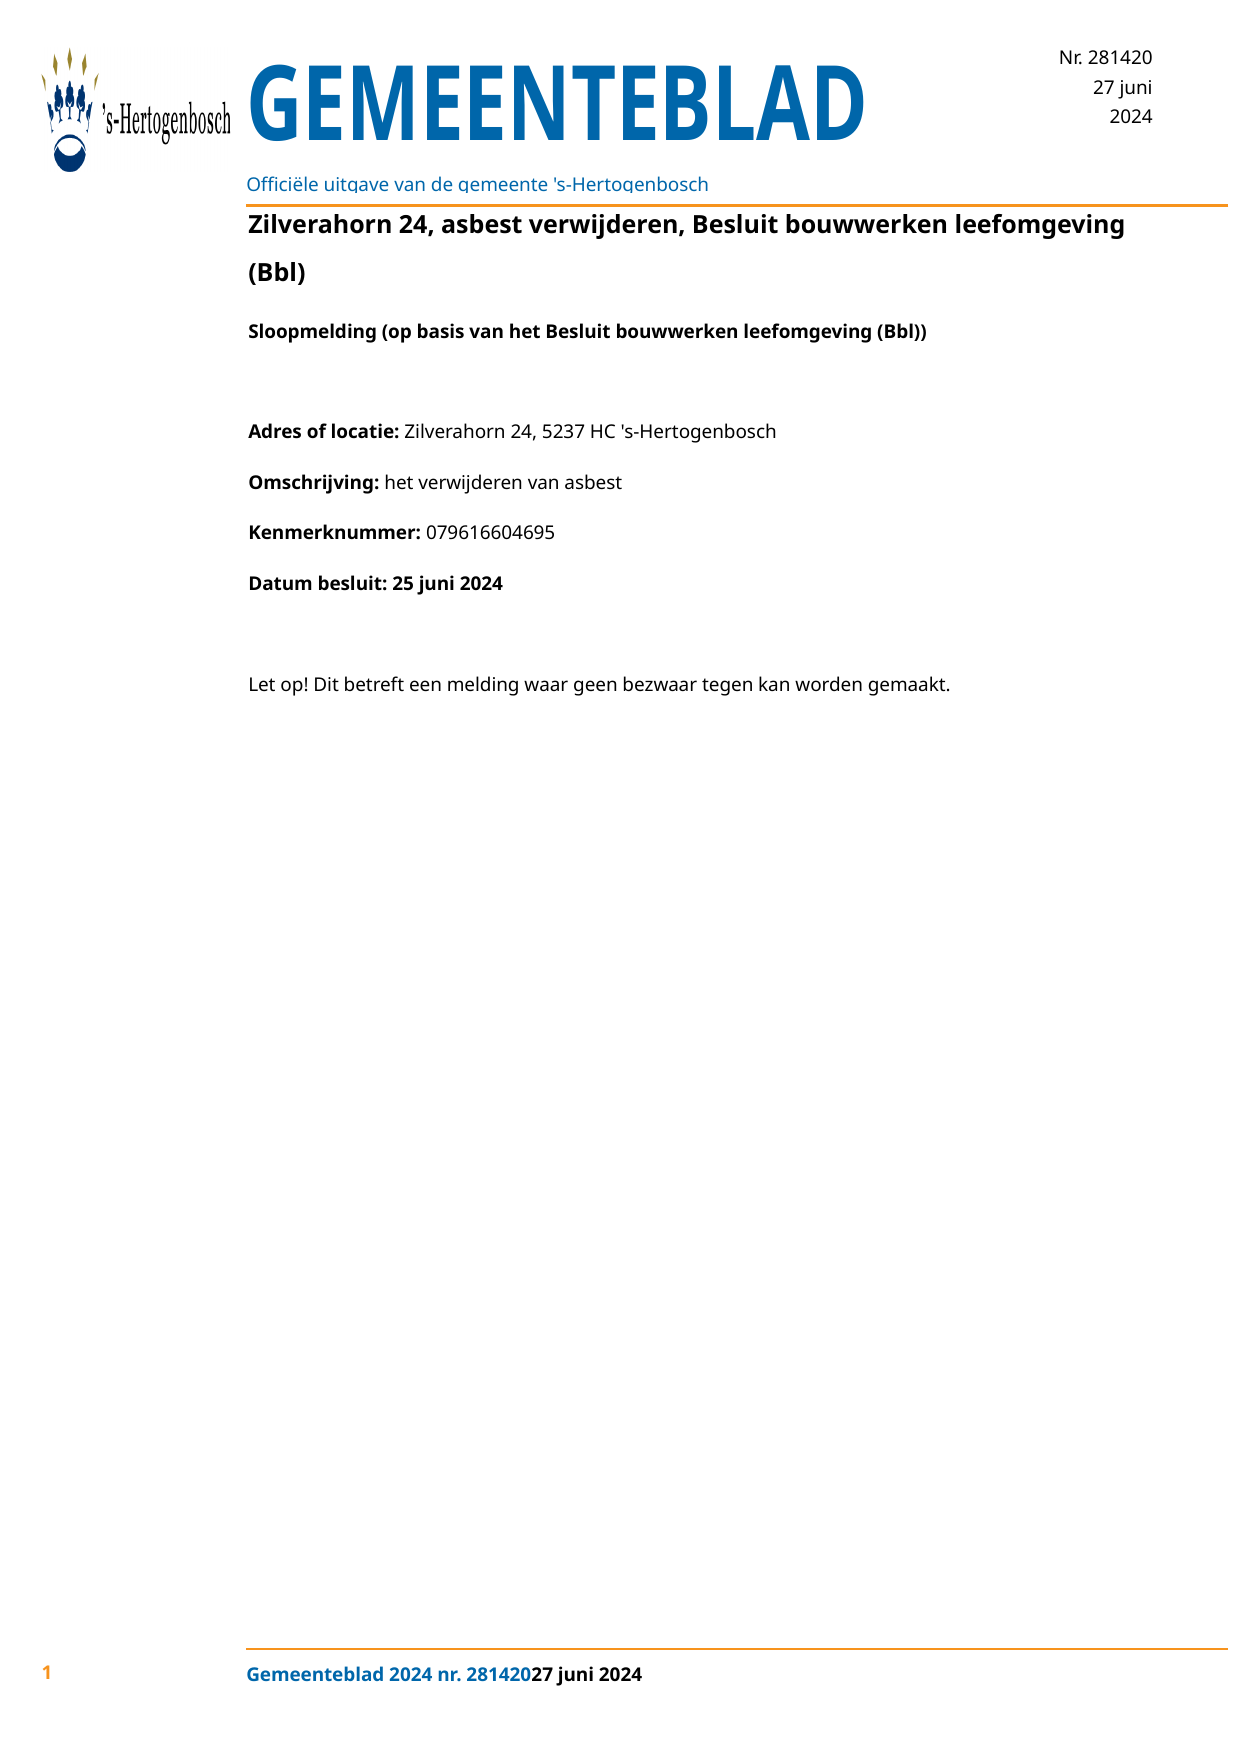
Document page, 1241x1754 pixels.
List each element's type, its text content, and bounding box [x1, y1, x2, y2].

text Let op! Dit betreft een melding waar geen bezwaar tegen kan worden gemaakt. [248, 671, 1152, 697]
text Zilverahorn 24, asbest verwijderen, Besluit bouwwerken leefomgeving (Bbl) [248, 207, 1152, 288]
text Kenmerknummer: 079616604695 [248, 519, 1152, 545]
picture [41, 47, 231, 172]
text Datum besluit: 25 juni 2024 [248, 570, 1152, 596]
text Sloopmelding (op basis van het Besluit bouwwerken leefomgeving (Bbl)) [248, 318, 1152, 344]
text Adres of locatie: Zilverahorn 24, 5237 HC 's-Hertogenbosch [248, 419, 1152, 444]
text Omschrijving: het verwijderen van asbest [248, 469, 1152, 495]
